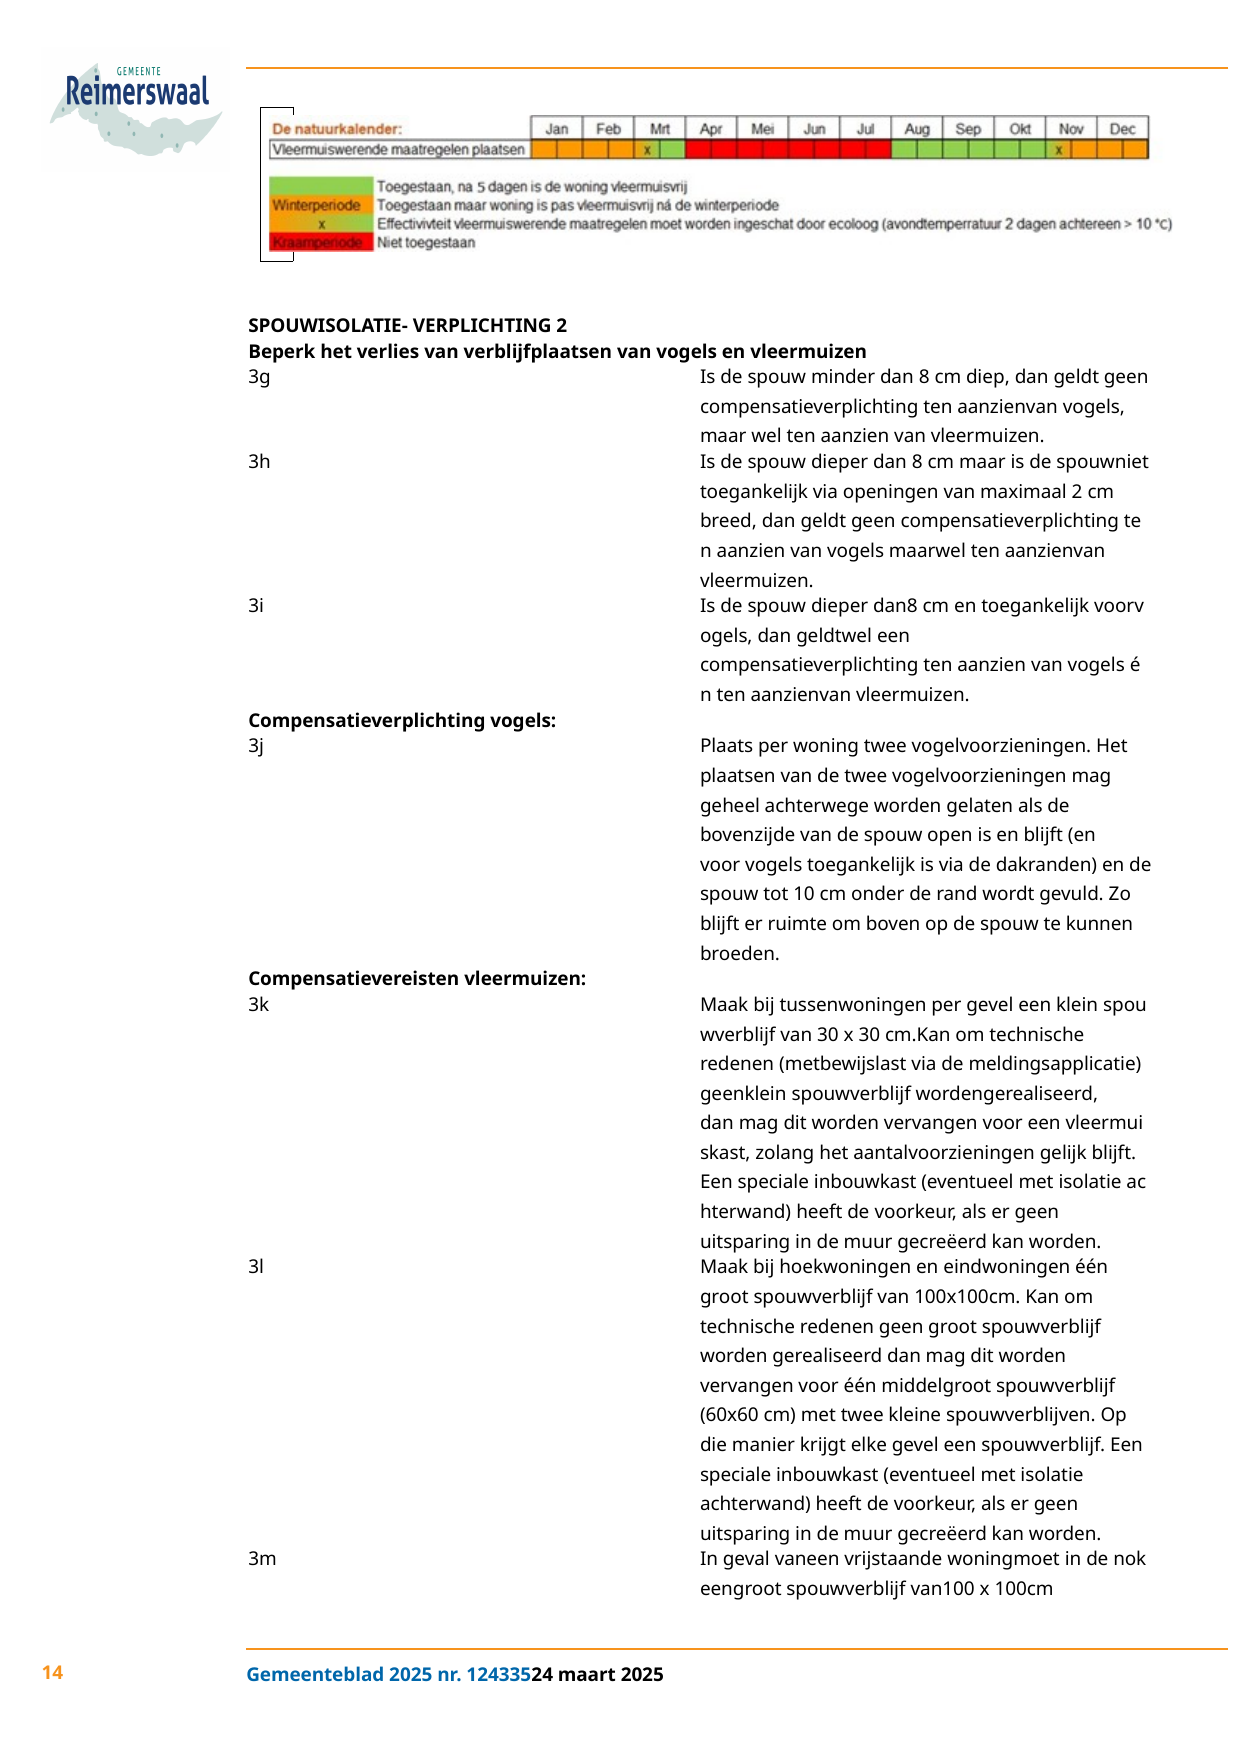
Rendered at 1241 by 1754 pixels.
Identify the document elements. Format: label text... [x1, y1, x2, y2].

table_cell Plaats per woning twee vogelvoorzieningen. Het plaatsen van de twee vogelvoorzieningen mag geheel achterwege worden gelaten als de bovenzijde van de spouw open is en blijft (en voor vogels toegankelijk is via de dakranden) en de spouw tot 10 cm onder de rand wordt gevuld. Zo blijft er ruimte om boven op de spouw te kunnen broeden. [700, 733, 1152, 966]
table_cell Is de spouw dieper dan8 cm en toegankelijk voorvogels, dan geldtwel een compensatieverplichting ten aanzien van vogels én ten aanzienvan vleermuizen. [700, 593, 1152, 707]
picture [268, 115, 1173, 252]
table_cell 3l [248, 1254, 700, 1546]
table_cell 3h [248, 449, 700, 592]
picture [41, 47, 231, 172]
table_cell Maak bij hoekwoningen en eindwoningen één groot spouwverblijf van 100x100cm. Kan om technische redenen geen groot spouwverblijf worden gerealiseerd dan mag dit worden vervangen voor één middelgroot spouwverblijf (60x60 cm) met twee kleine spouwverblijven. Op die manier krijgt elke gevel een spouwverblijf. Een speciale inbouwkast (eventueel met isolatie achterwand) heeft de voorkeur, als er geen uitsparing in de muur gecreëerd kan worden. [700, 1254, 1152, 1546]
table_cell Compensatieverplichting vogels: [248, 707, 1152, 733]
table_cell 3j [248, 733, 700, 966]
table_cell Is de spouw dieper dan 8 cm maar is de spouwniet toegankelijk via openingen van maximaal 2 cm breed, dan geldt geen compensatieverplichting ten aanzien van vogels maarwel ten aanzienvan vleermuizen. [700, 449, 1152, 592]
table_cell 3g [248, 364, 700, 448]
table_cell 3m [248, 1546, 700, 1601]
table_cell Beperk het verlies van verblijfplaatsen van vogels en vleermuizen [248, 338, 1152, 363]
table_header SPOUWISOLATIE- VERPLICHTING 2 [248, 312, 1152, 338]
table_cell In geval vaneen vrijstaande woningmoet in de nok eengroot spouwverblijf van100 x 100cm [700, 1546, 1152, 1601]
table_cell Maak bij tussenwoningen per gevel een klein spouwverblijf van 30 x 30 cm.Kan om technische redenen (metbewijslast via de meldingsapplicatie) geenklein spouwverblijf wordengerealiseerd, dan mag dit worden vervangen voor een vleermuiskast, zolang het aantalvoorzieningen gelijk blijft. Een speciale inbouwkast (eventueel met isolatie achterwand) heeft de voorkeur, als er geen uitsparing in de muur gecreëerd kan worden. [700, 991, 1152, 1254]
table_cell 3i [248, 593, 700, 707]
table_cell Is de spouw minder dan 8 cm diep, dan geldt geencompensatieverplichting ten aanzienvan vogels, maar wel ten aanzien van vleermuizen. [700, 364, 1152, 448]
table_cell 3k [248, 991, 700, 1254]
table_cell Compensatievereisten vleermuizen: [248, 966, 1152, 991]
